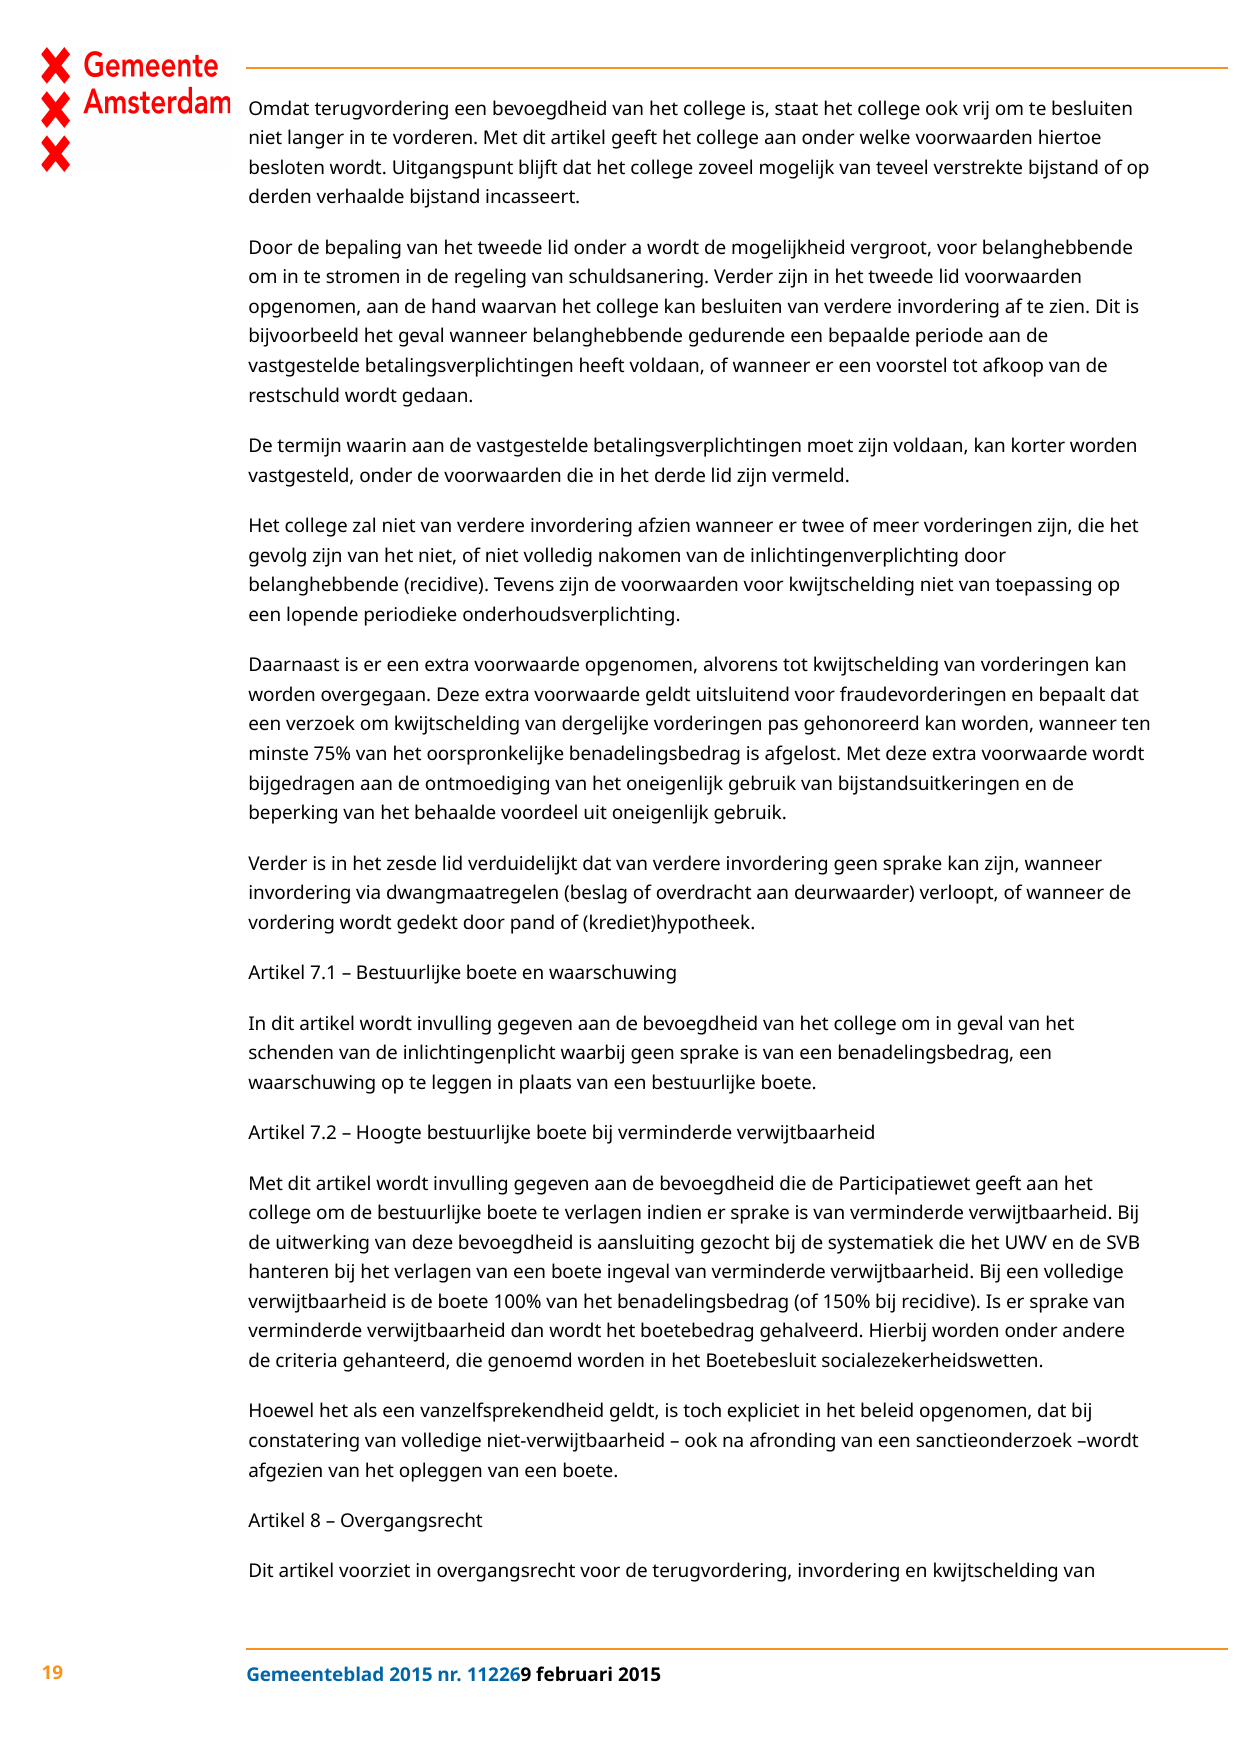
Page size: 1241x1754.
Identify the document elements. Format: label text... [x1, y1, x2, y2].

text Hoewel het als een vanzelfsprekendheid geldt, is toch expliciet in het beleid opgenomen, dat bij constatering van volledige niet-verwijtbaarheid – ook na afronding van een sanctieonderzoek –wordt afgezien van het opleggen van een boete. [248, 1398, 1152, 1483]
text Het college zal niet van verdere invordering afzien wanneer er twee of meer vorderingen zijn, die het gevolg zijn van het niet, of niet volledig nakomen van de inlichtingenverplichting door belanghebbende (recidive). Tevens zijn de voorwaarden voor kwijtschelding niet van toepassing op een lopende periodieke onderhoudsverplichting. [248, 512, 1152, 627]
text Omdat terugvordering een bevoegdheid van het college is, staat het college ook vrij om te besluiten niet langer in te vorderen. Met dit artikel geeft het college aan onder welke voorwaarden hiertoe besloten wordt. Uitgangspunt blijft dat het college zoveel mogelijk van teveel verstrekte bijstand of op derden verhaalde bijstand incasseert. [248, 95, 1152, 209]
text In dit artikel wordt invulling gegeven aan de bevoegdheid van het college om in geval van het schenden van de inlichtingenplicht waarbij geen sprake is van een benadelingsbedrag, een waarschuwing op te leggen in plaats van een bestuurlijke boete. [248, 1010, 1152, 1095]
text Met dit artikel wordt invulling gegeven aan de bevoegdheid die de Participatiewet geeft aan het college om de bestuurlijke boete te verlagen indien er sprake is van verminderde verwijtbaarheid. Bij de uitwerking van deze bevoegdheid is aansluiting gezocht bij de systematiek die het UWV en de SVB hanteren bij het verlagen van een boete ingeval van verminderde verwijtbaarheid. Bij een volledige verwijtbaarheid is de boete 100% van het benadelingsbedrag (of 150% bij recidive). Is er sprake van verminderde verwijtbaarheid dan wordt het boetebedrag gehalveerd. Hierbij worden onder andere de criteria gehanteerd, die genoemd worden in het Boetebesluit socialezekerheidswetten. [248, 1170, 1152, 1373]
text Daarnaast is er een extra voorwaarde opgenomen, alvorens tot kwijtschelding van vorderingen kan worden overgegaan. Deze extra voorwaarde geldt uitsluitend voor fraudevorderingen en bepaalt dat een verzoek om kwijtschelding van dergelijke vorderingen pas gehonoreerd kan worden, wanneer ten minste 75% van het oorspronkelijke benadelingsbedrag is afgelost. Met deze extra voorwaarde wordt bijgedragen aan de ontmoediging van het oneigenlijk gebruik van bijstandsuitkeringen en de beperking van het behaalde voordeel uit oneigenlijk gebruik. [248, 651, 1152, 825]
text Artikel 8 – Overgangsrecht [248, 1507, 1152, 1533]
text Verder is in het zesde lid verduidelijkt dat van verdere invordering geen sprake kan zijn, wanneer invordering via dwangmaatregelen (beslag of overdracht aan deurwaarder) verloopt, of wanneer de vordering wordt gedekt door pand of (krediet)hypotheek. [248, 850, 1152, 935]
text Door de bepaling van het tweede lid onder a wordt de mogelijkheid vergroot, voor belanghebbende om in te stromen in de regeling van schuldsanering. Verder zijn in het tweede lid voorwaarden opgenomen, aan de hand waarvan het college kan besluiten van verdere invordering af te zien. Dit is bijvoorbeeld het geval wanneer belanghebbende gedurende een bepaalde periode aan de vastgestelde betalingsverplichtingen heeft voldaan, of wanneer er een voorstel tot afkoop van de restschuld wordt gedaan. [248, 234, 1152, 408]
text Artikel 7.1 – Bestuurlijke boete en waarschuwing [248, 959, 1152, 985]
text Artikel 7.2 – Hoogte bestuurlijke boete bij verminderde verwijtbaarheid [248, 1119, 1152, 1145]
text Dit artikel voorziet in overgangsrecht voor de terugvordering, invordering en kwijtschelding van [248, 1558, 1152, 1583]
picture [41, 47, 231, 172]
text De termijn waarin aan de vastgestelde betalingsverplichtingen moet zijn voldaan, kan korter worden vastgesteld, onder de voorwaarden die in het derde lid zijn vermeld. [248, 432, 1152, 488]
